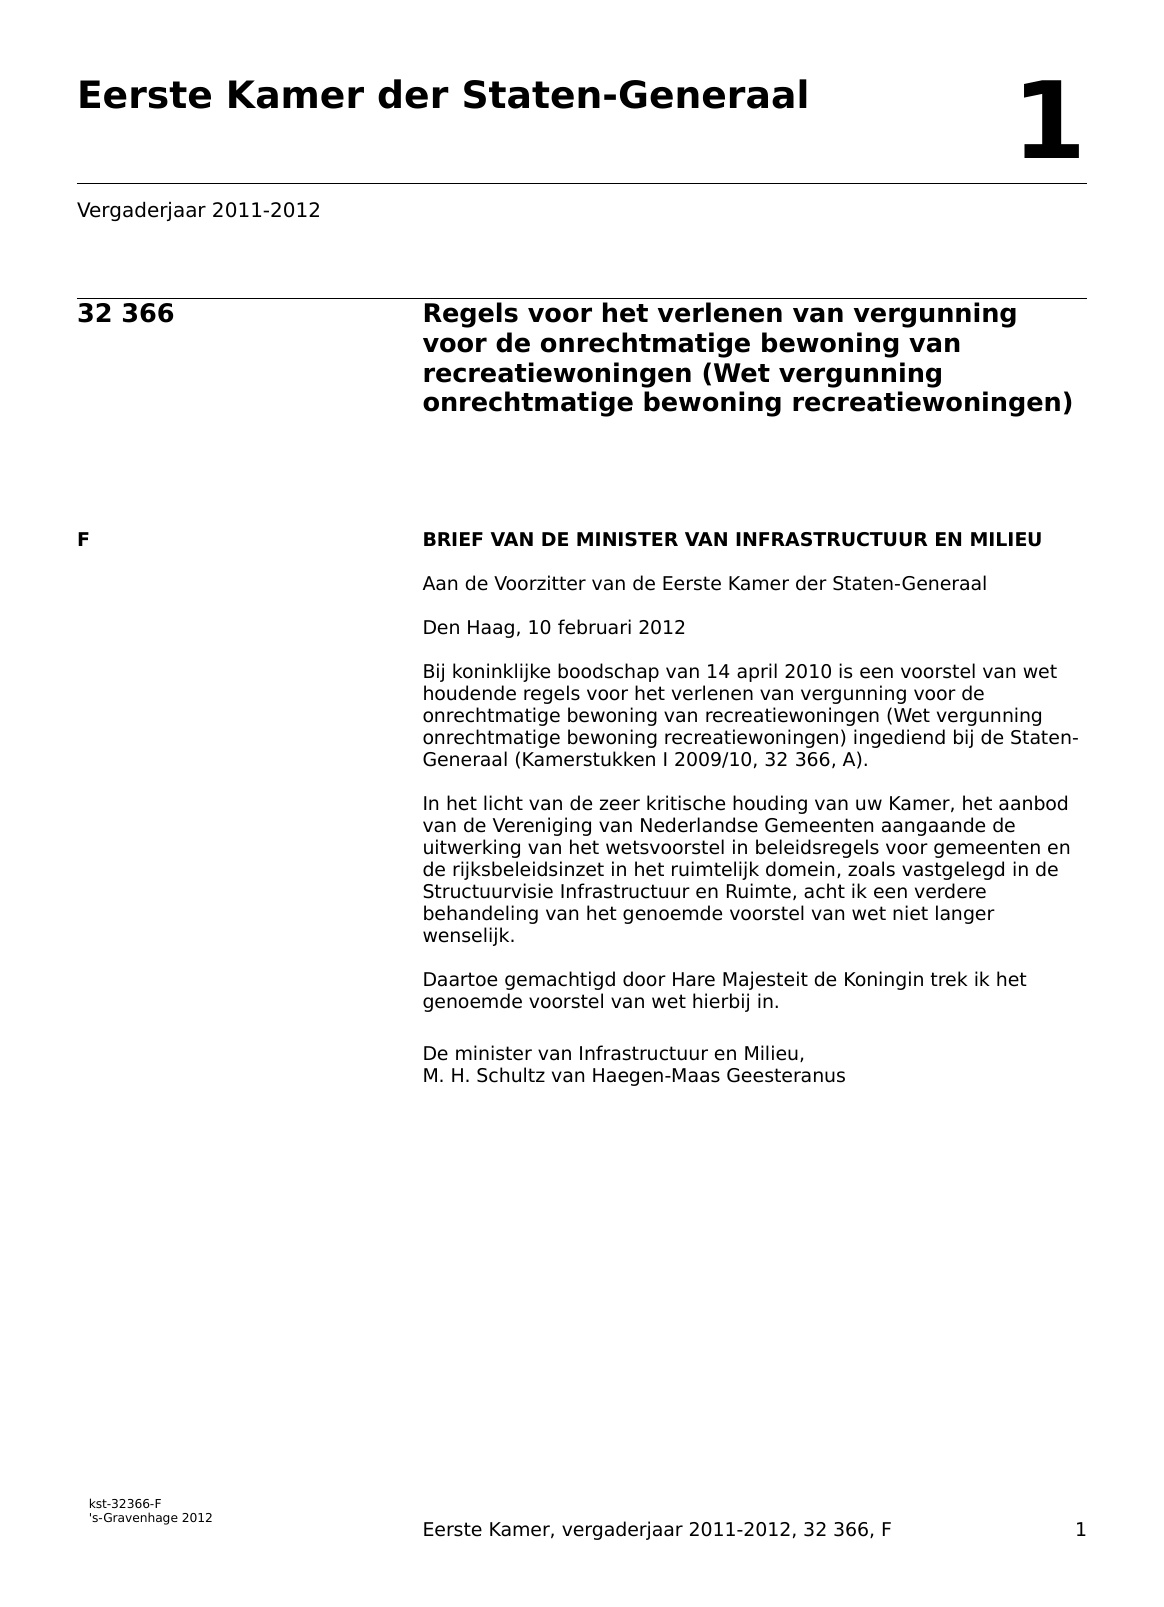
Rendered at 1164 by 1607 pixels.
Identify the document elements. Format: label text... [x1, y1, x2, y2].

text Aan de Voorzitter van de Eerste Kamer der Staten-Generaal [422, 573, 1087, 595]
text Den Haag, 10 februari 2012 [422, 617, 1087, 639]
subtitle 32 366 Regels voor het verlenen van vergunning voor de onrechtmatige bewoning van recreatiewoningen (Wet vergunning onrechtmatige bewoning recreatiewoningen) [77, 299, 1087, 418]
table_header 1 [886, 59, 1087, 183]
text Daartoe gemachtigd door Hare Majesteit de Koningin trek ik het genoemde voorstel van wet hierbij in. [422, 969, 1087, 1013]
text De minister van Infrastructuur en Milieu, M. H. Schultz van Haegen-Maas Geesteranus [422, 1043, 1087, 1087]
table_header Eerste Kamer der Staten-Generaal [77, 59, 886, 183]
text kst-32366-F [88, 1497, 323, 1511]
text 's-Gravenhage 2012 [88, 1511, 323, 1525]
subtitle F BRIEF VAN DE MINISTER VAN INFRASTRUCTUUR EN MILIEU [77, 529, 1087, 551]
text In het licht van de zeer kritische houding van uw Kamer, het aanbod van de Vereniging van Nederlandse Gemeenten aangaande de uitwerking van het wetsvoorstel in beleidsregels voor gemeenten en de rijksbeleidsinzet in het ruimtelijk domein, zoals vastgelegd in de Structuurvisie Infrastructuur en Ruimte, acht ik een verdere behandeling van het genoemde voorstel van wet niet langer wenselijk. [422, 793, 1087, 947]
table_cell Vergaderjaar 2011-2012 [77, 184, 1087, 298]
text Bij koninklijke boodschap van 14 april 2010 is een voorstel van wet houdende regels voor het verlenen van vergunning voor de onrechtmatige bewoning van recreatiewoningen (Wet vergunning onrechtmatige bewoning recreatiewoningen) ingediend bij de Staten-Generaal (Kamerstukken I 2009/10, 32 366, A). [422, 661, 1087, 771]
